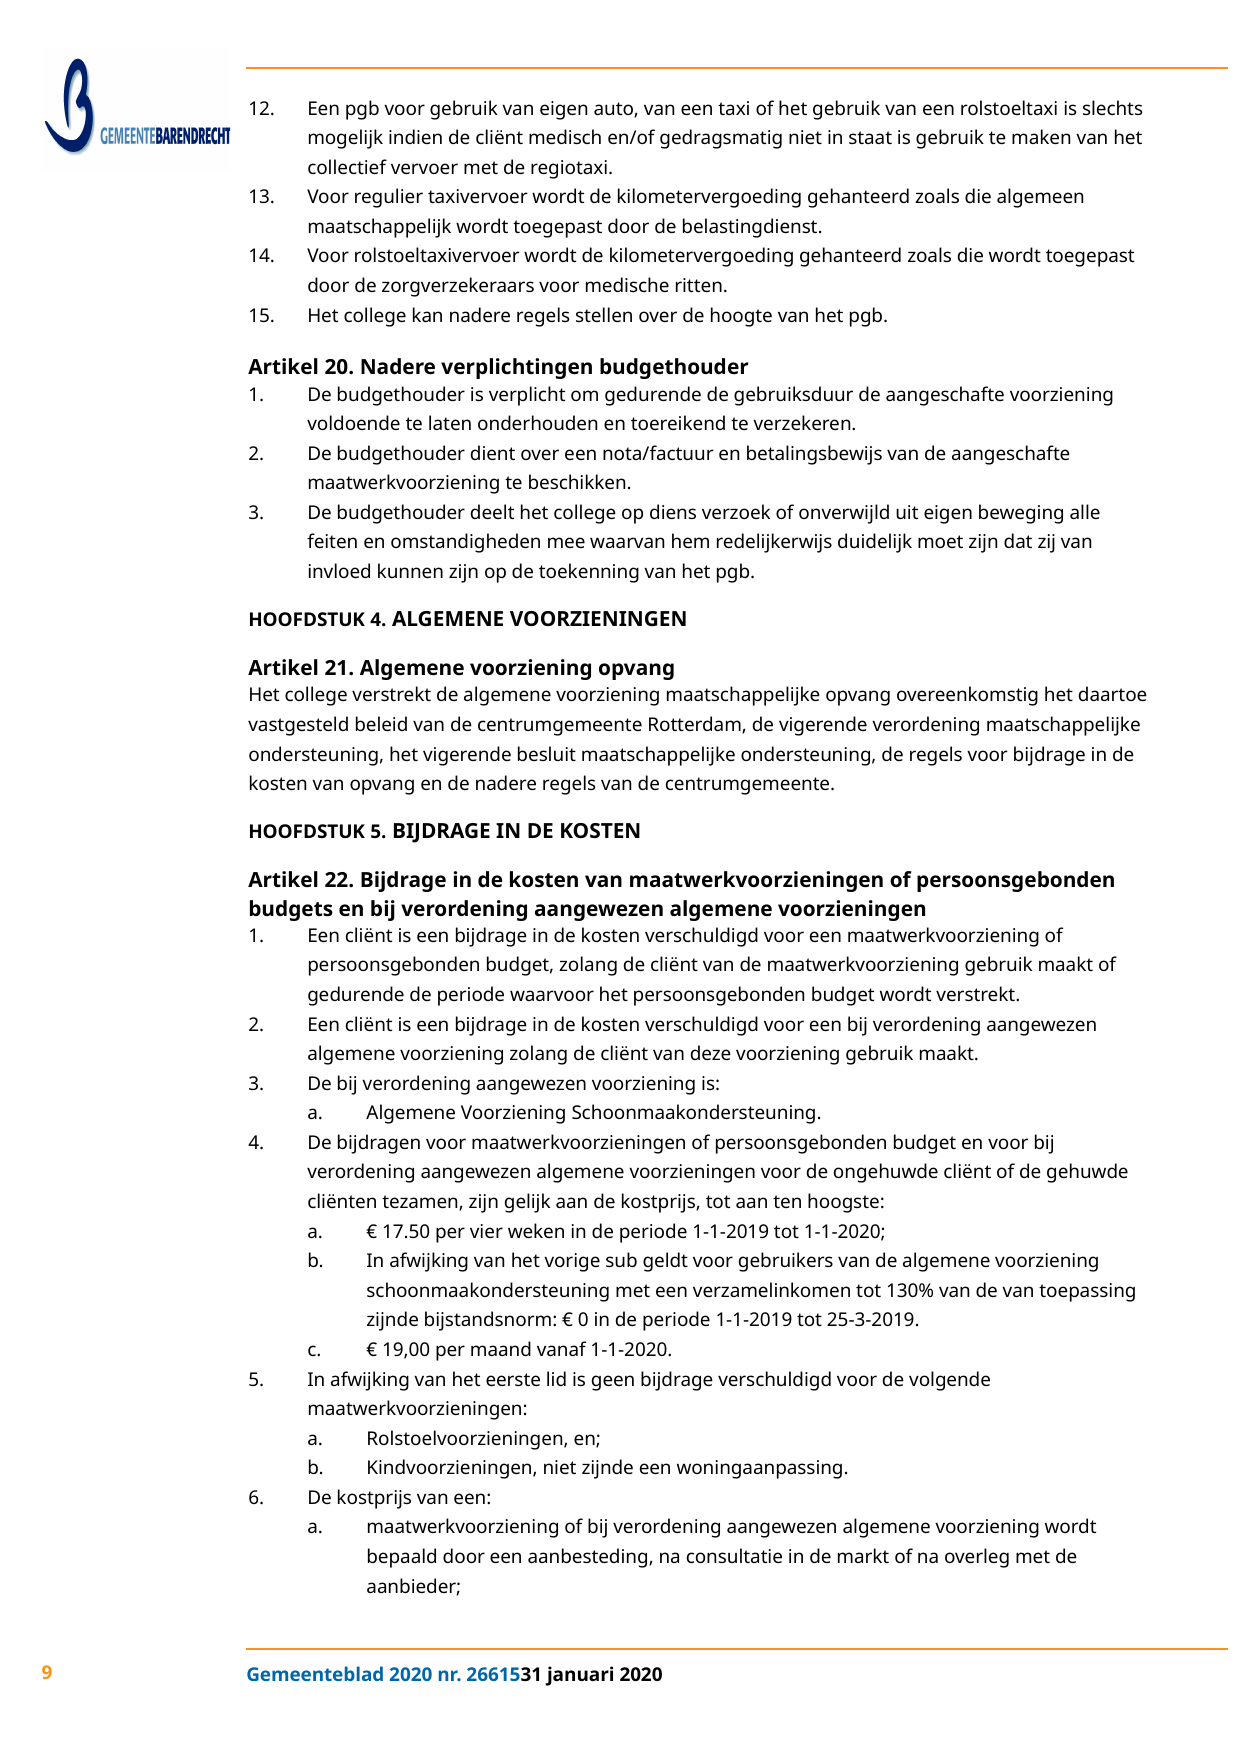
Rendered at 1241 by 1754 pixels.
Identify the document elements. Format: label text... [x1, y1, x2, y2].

list Het college kan nadere regels stellen over de hoogte van het pgb. [248, 302, 1152, 328]
text Artikel 22. Bijdrage in de kosten van maatwerkvoorzieningen of persoonsgebonden budgets en bij verordening aangewezen algemene voorzieningen [248, 865, 1152, 922]
list Algemene Voorziening Schoonmaakondersteuning. [307, 1099, 1152, 1125]
list Een pgb voor gebruik van eigen auto, van een taxi of het gebruik van een rolstoeltaxi is slechts mogelijk indien de cliënt medisch en/of gedragsmatig niet in staat is gebruik te maken van het collectief vervoer met de regiotaxi. [248, 95, 1152, 180]
list Voor rolstoeltaxivervoer wordt de kilometervergoeding gehanteerd zoals die wordt toegepast door de zorgverzekeraars voor medische ritten. [248, 243, 1152, 298]
list De budgethouder dient over een nota/factuur en betalingsbewijs van de aangeschafte maatwerkvoorziening te beschikken. [248, 440, 1152, 495]
text HOOFDSTUK 5. BIJDRAGE IN DE KOSTEN [248, 816, 1152, 844]
list De bijdragen voor maatwerkvoorzieningen of persoonsgebonden budget en voor bij verordening aangewezen algemene voorzieningen voor de ongehuwde cliënt of de gehuwde cliënten tezamen, zijn gelijk aan de kostprijs, tot aan ten hoogste: [248, 1129, 1152, 1214]
list Een cliënt is een bijdrage in de kosten verschuldigd voor een bij verordening aangewezen algemene voorziening zolang de cliënt van deze voorziening gebruik maakt. [248, 1011, 1152, 1066]
list € 17.50 per vier weken in de periode 1-1-2019 tot 1-1-2020; [307, 1218, 1152, 1244]
text Artikel 20. Nadere verplichtingen budgethouder [248, 352, 1152, 381]
list In afwijking van het eerste lid is geen bijdrage verschuldigd voor de volgende maatwerkvoorzieningen: [248, 1366, 1152, 1421]
list De budgethouder is verplicht om gedurende de gebruiksduur de aangeschafte voorziening voldoende te laten onderhouden en toereikend te verzekeren. [248, 381, 1152, 436]
list € 19,00 per maand vanaf 1-1-2020. [307, 1336, 1152, 1362]
list Een cliënt is een bijdrage in de kosten verschuldigd voor een maatwerkvoorziening of persoonsgebonden budget, zolang de cliënt van de maatwerkvoorziening gebruik maakt of gedurende de periode waarvoor het persoonsgebonden budget wordt verstrekt. [248, 922, 1152, 1007]
text Het college verstrekt de algemene voorziening maatschappelijke opvang overeenkomstig het daartoe vastgesteld beleid van de centrumgemeente Rotterdam, de vigerende verordening maatschappelijke ondersteuning, het vigerende besluit maatschappelijke ondersteuning, de regels voor bijdrage in de kosten van opvang en de nadere regels van de centrumgemeente. [248, 682, 1152, 796]
list De budgethouder deelt het college op diens verzoek of onverwijld uit eigen beweging alle feiten en omstandigheden mee waarvan hem redelijkerwijs duidelijk moet zijn dat zij van invloed kunnen zijn op de toekenning van het pgb. [248, 499, 1152, 584]
list De kostprijs van een: [248, 1484, 1152, 1510]
list De bij verordening aangewezen voorziening is: [248, 1070, 1152, 1096]
list Voor regulier taxivervoer wordt de kilometervergoeding gehanteerd zoals die algemeen maatschappelijk wordt toegepast door de belastingdienst. [248, 183, 1152, 239]
list maatwerkvoorziening of bij verordening aangewezen algemene voorziening wordt bepaald door een aanbesteding, na consultatie in de markt of na overleg met de aanbieder; [307, 1514, 1152, 1599]
list In afwijking van het vorige sub geldt voor gebruikers van de algemene voorziening schoonmaakondersteuning met een verzamelinkomen tot 130% van de van toepassing zijnde bijstandsnorm: € 0 in de periode 1-1-2019 tot 25-3-2019. [307, 1247, 1152, 1332]
text Artikel 21. Algemene voorziening opvang [248, 653, 1152, 682]
list Rolstoelvoorzieningen, en; [307, 1425, 1152, 1451]
list Kindvoorzieningen, niet zijnde een woningaanpassing. [307, 1454, 1152, 1480]
text HOOFDSTUK 4. ALGEMENE VOORZIENINGEN [248, 604, 1152, 632]
picture [41, 47, 231, 172]
